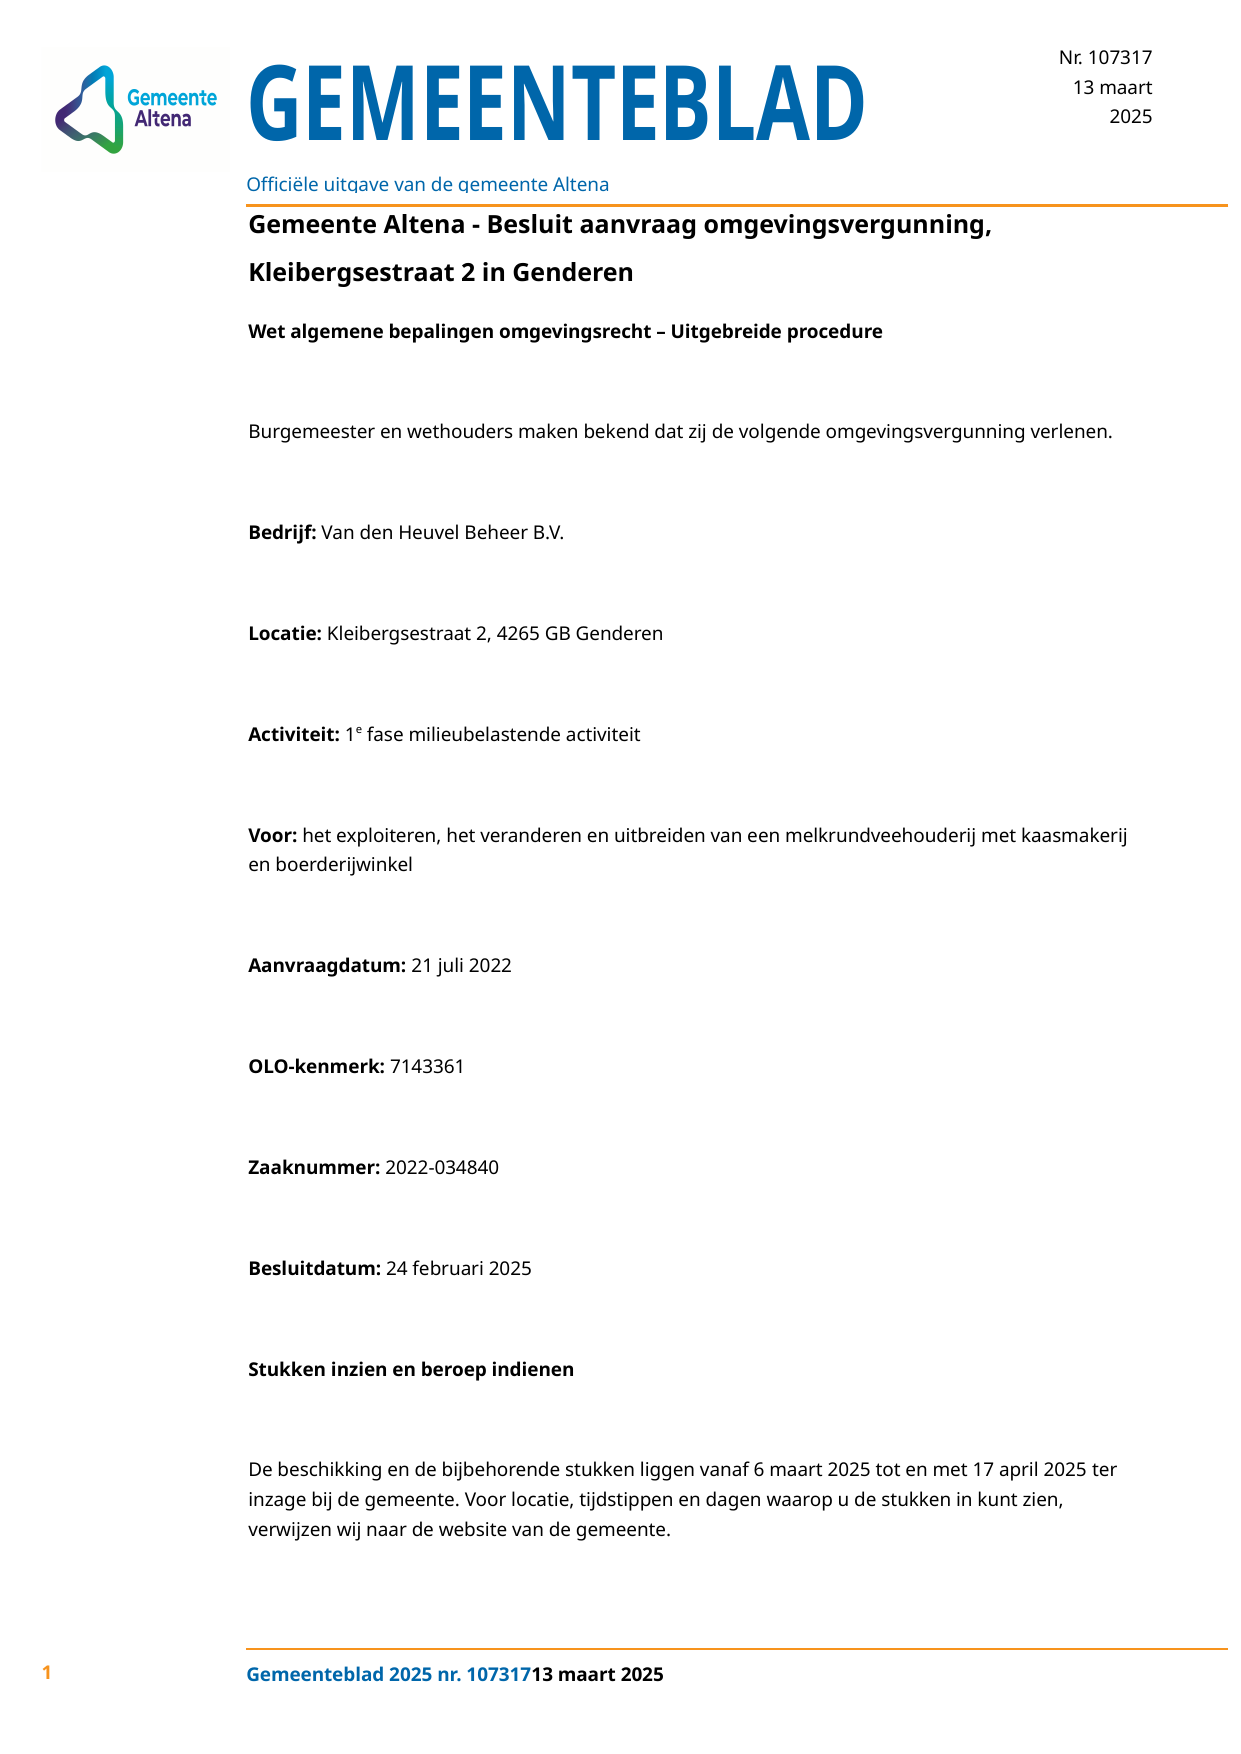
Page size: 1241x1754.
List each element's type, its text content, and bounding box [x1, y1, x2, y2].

text Activiteit: 1e fase milieubelastende activiteit [248, 721, 1152, 747]
text Wet algemene bepalingen omgevingsrecht – Uitgebreide procedure [248, 318, 1152, 344]
text De beschikking en de bijbehorende stukken liggen vanaf 6 maart 2025 tot en met 17 april 2025 ter inzage bij de gemeente. Voor locatie, tijdstippen en dagen waarop u de stukken in kunt zien, verwijzen wij naar de website van de gemeente. [248, 1457, 1152, 1542]
text Locatie: Kleibergsestraat 2, 4265 GB Genderen [248, 620, 1152, 646]
text Besluitdatum: 24 februari 2025 [248, 1255, 1152, 1281]
text Bedrijf: Van den Heuvel Beheer B.V. [248, 519, 1152, 545]
text Stukken inzien en beroep indienen [248, 1356, 1152, 1382]
text Voor: het exploiteren, het veranderen en uitbreiden van een melkrundveehouderij met kaasmakerij en boerderijwinkel [248, 822, 1152, 877]
text Zaaknummer: 2022-034840 [248, 1154, 1152, 1180]
text Gemeente Altena - Besluit aanvraag omgevingsvergunning, Kleibergsestraat 2 in Genderen [248, 207, 1152, 288]
picture [41, 47, 231, 172]
text Aanvraagdatum: 21 juli 2022 [248, 952, 1152, 978]
text OLO-kenmerk: 7143361 [248, 1053, 1152, 1079]
text Burgemeester en wethouders maken bekend dat zij de volgende omgevingsvergunning verlenen. [248, 419, 1152, 444]
